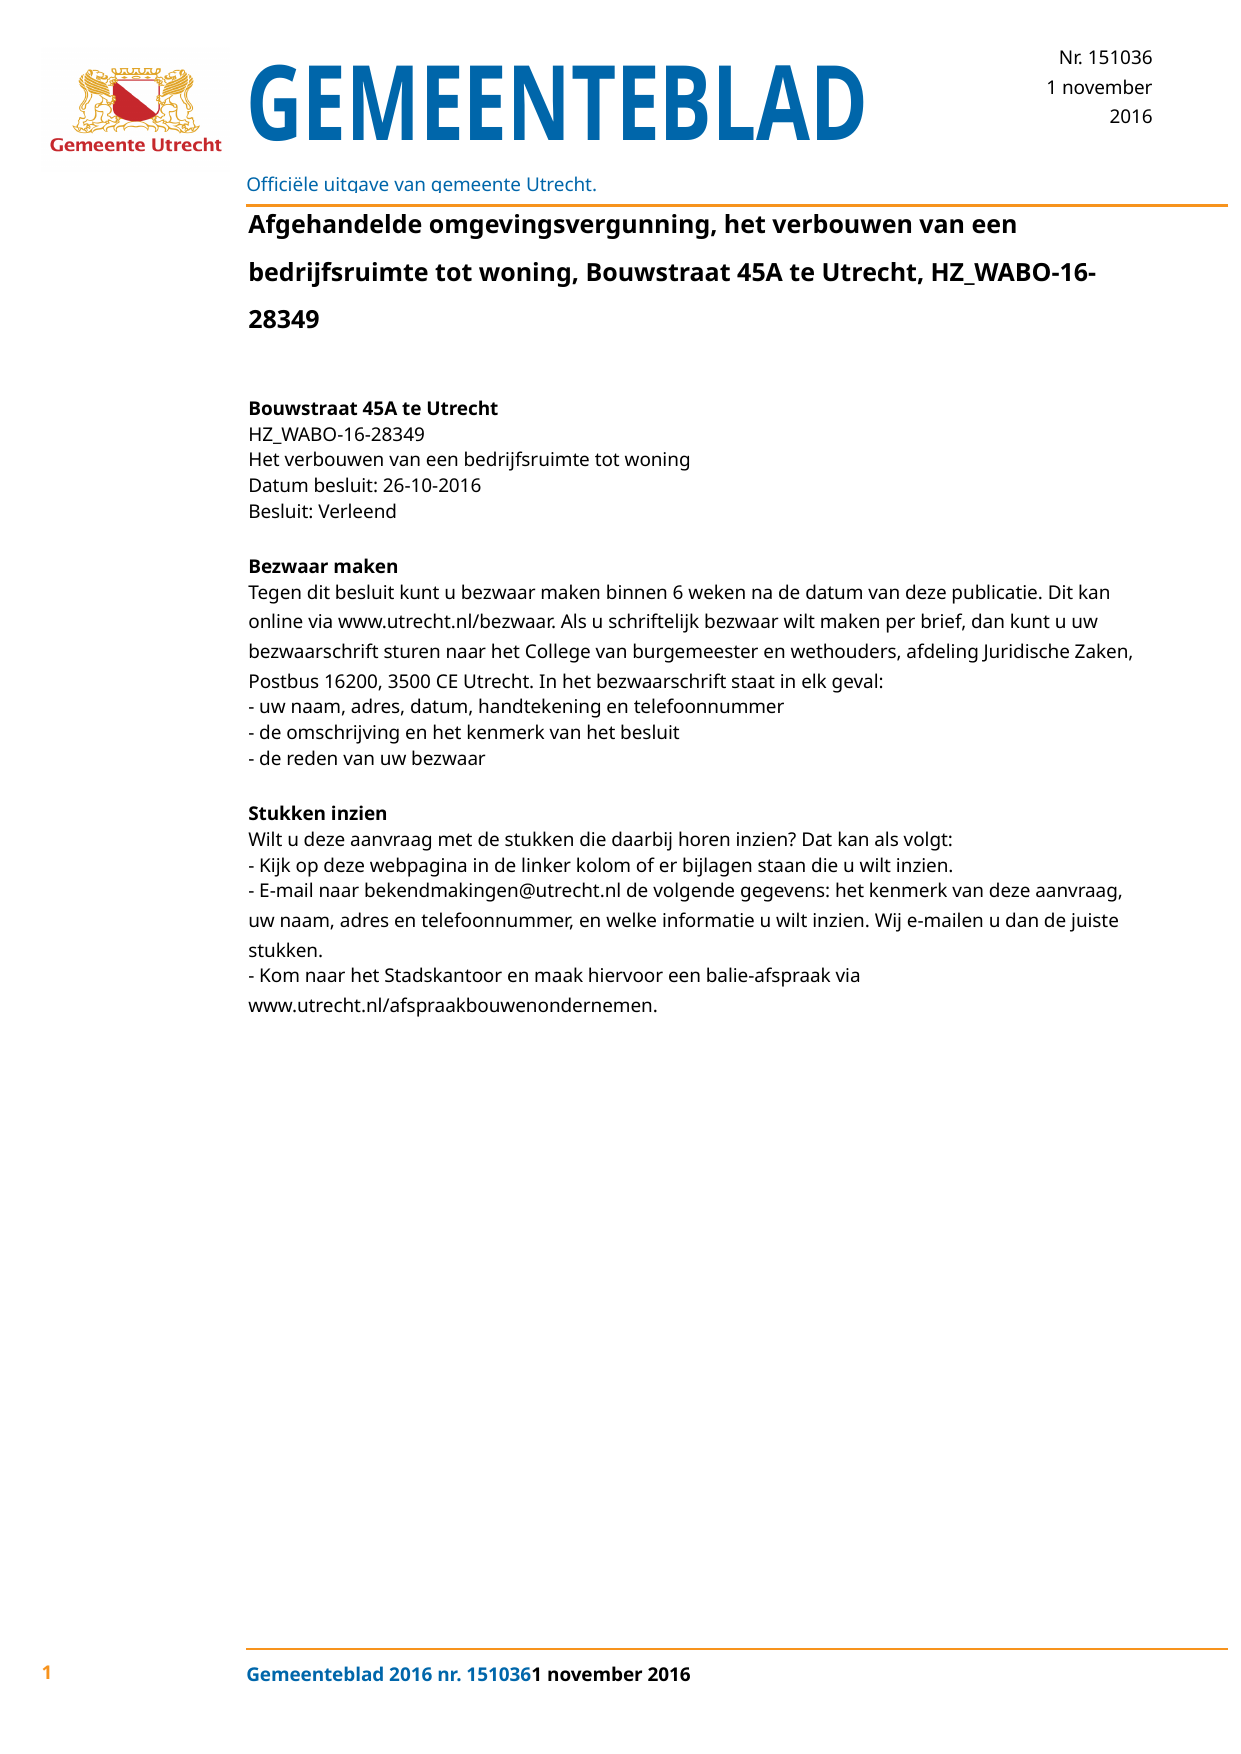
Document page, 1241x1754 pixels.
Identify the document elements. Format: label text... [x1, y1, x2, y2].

table_cell Besluit: Verleend [248, 498, 1152, 553]
table_cell Wilt u deze aanvraag met de stukken die daarbij horen inzien? Dat kan als volgt: [248, 826, 1152, 852]
table_cell Datum besluit: 26-10-2016 [248, 473, 1152, 498]
table_cell Bezwaar maken [248, 554, 1152, 579]
table_cell Het verbouwen van een bedrijfsruimte tot woning [248, 447, 1152, 472]
table_cell - E-mail naar bekendmakingen@utrecht.nl de volgende gegevens: het kenmerk van deze aanvraag, uw naam, adres en telefoonnummer, en welke informatie u wilt inzien. Wij e-mailen u dan de juiste stukken. [248, 878, 1152, 962]
table_cell Stukken inzien [248, 800, 1152, 826]
table_cell - Kom naar het Stadskantoor en maak hiervoor een balie-afspraak via www.utrecht.nl/afspraakbouwenondernemen. [248, 963, 1152, 1018]
table_cell - de reden van uw bezwaar [248, 745, 1152, 800]
table_header Bouwstraat 45A te Utrecht [248, 395, 1152, 421]
picture [41, 47, 231, 172]
table_cell Tegen dit besluit kunt u bezwaar maken binnen 6 weken na de datum van deze publicatie. Dit kan online via www.utrecht.nl/bezwaar. Als u schriftelijk bezwaar wilt maken per brief, dan kunt u uw bezwaarschrift sturen naar het College van burgemeester en wethouders, afdeling Juridische Zaken, Postbus 16200, 3500 CE Utrecht. In het bezwaarschrift staat in elk geval: [248, 579, 1152, 694]
table_cell - Kijk op deze webpagina in de linker kolom of er bijlagen staan die u wilt inzien. [248, 852, 1152, 878]
table_cell - de omschrijving en het kenmerk van het besluit [248, 719, 1152, 745]
text Afgehandelde omgevingsvergunning, het verbouwen van een bedrijfsruimte tot woning, Bouwstraat 45A te Utrecht, HZ_WABO-16-28349 [248, 207, 1152, 336]
table_cell HZ_WABO-16-28349 [248, 421, 1152, 447]
table_cell - uw naam, adres, datum, handtekening en telefoonnummer [248, 694, 1152, 719]
